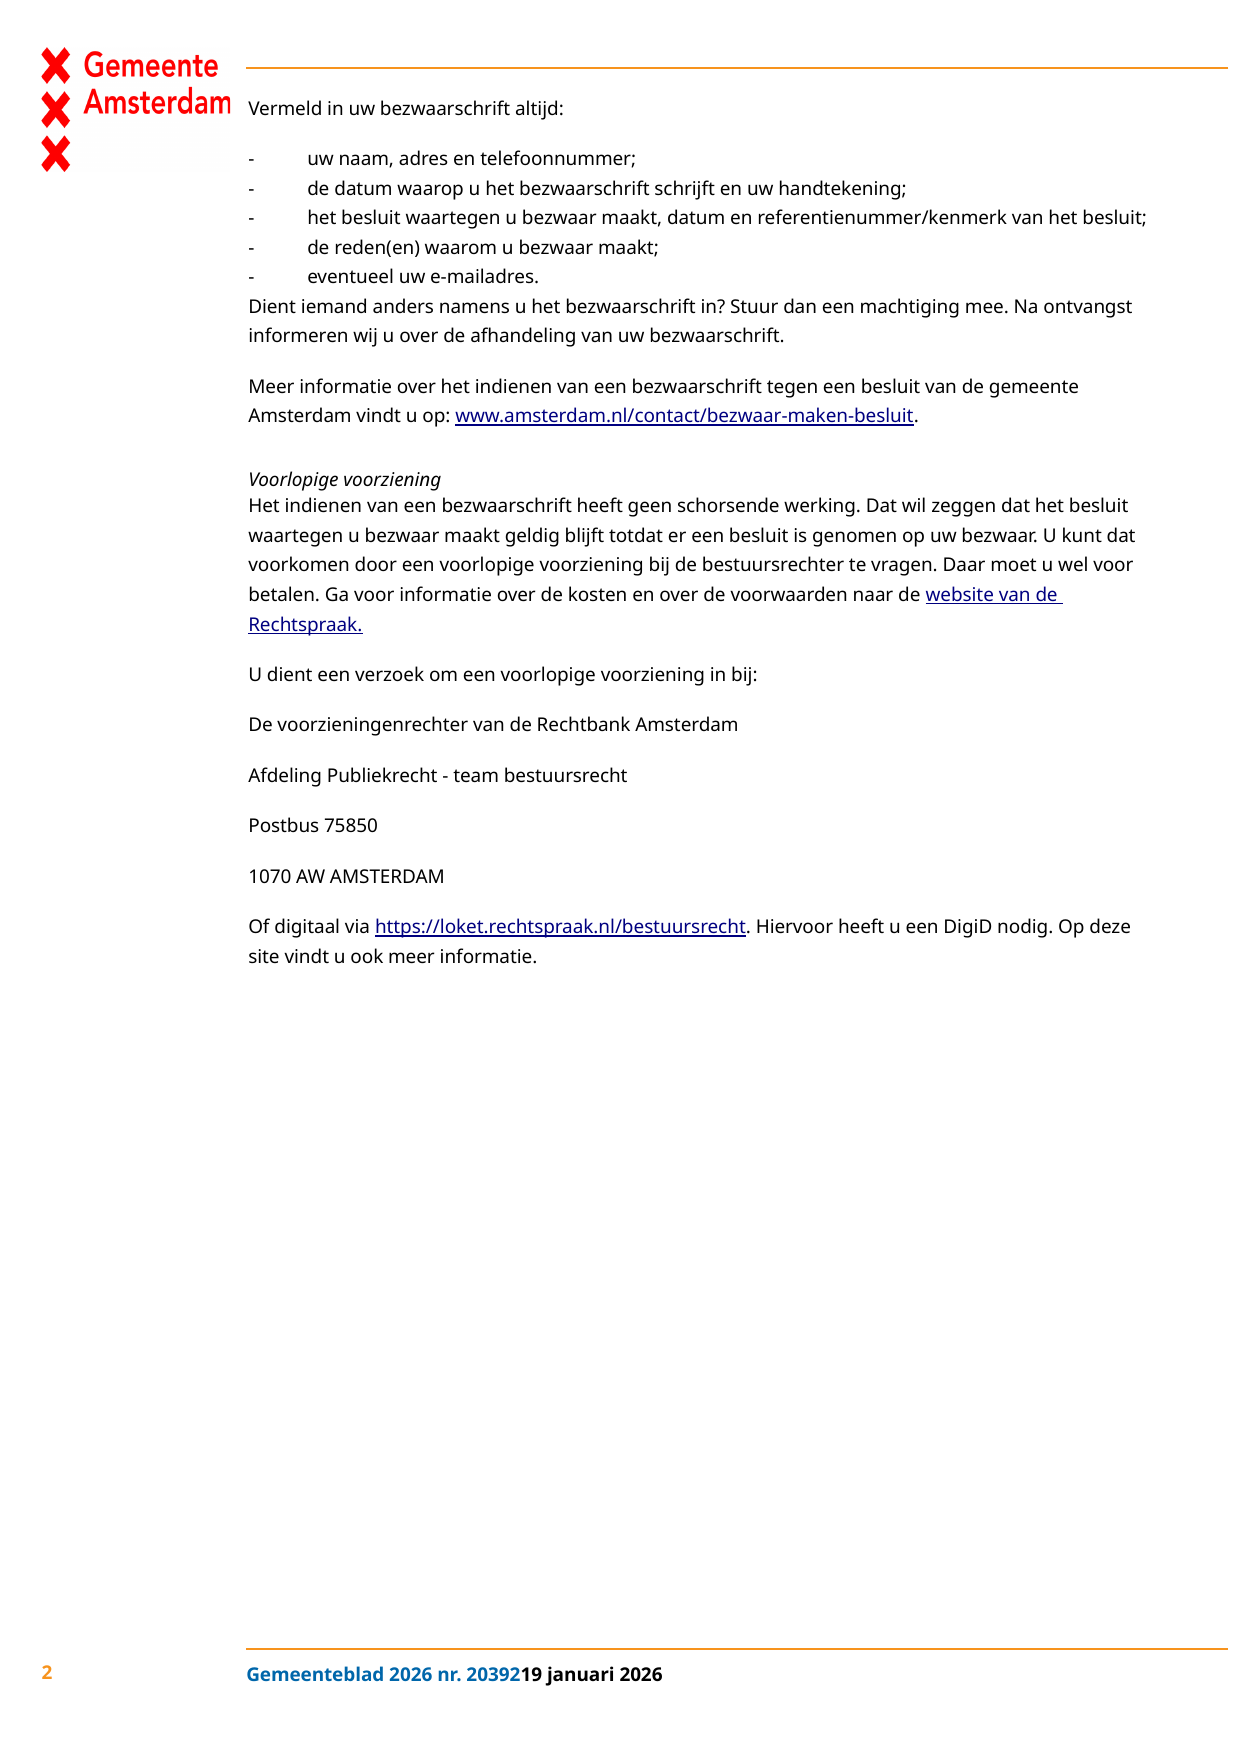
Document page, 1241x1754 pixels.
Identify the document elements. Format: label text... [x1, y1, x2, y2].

list uw naam, adres en telefoonnummer; [248, 145, 1152, 171]
text De voorzieningenrechter van de Rechtbank Amsterdam [248, 712, 1152, 737]
text Afdeling Publiekrecht - team bestuursrecht [248, 762, 1152, 788]
picture [41, 47, 231, 172]
text Het indienen van een bezwaarschrift heeft geen schorsende werking. Dat wil zeggen dat het besluit waartegen u bezwaar maakt geldig blijft totdat er een besluit is genomen op uw bezwaar. U kunt dat voorkomen door een voorlopige voorziening bij de bestuursrechter te vragen. Daar moet u wel voor betalen. Ga voor informatie over de kosten en over de voorwaarden naar de website van de Rechtspraak. [248, 492, 1152, 636]
list de datum waarop u het bezwaarschrift schrijft en uw handtekening; [248, 175, 1152, 201]
list eventueel uw e-mailadres. [248, 263, 1152, 289]
list de reden(en) waarom u bezwaar maakt; [248, 234, 1152, 260]
text Meer informatie over het indienen van een bezwaarschrift tegen een besluit van de gemeente Amsterdam vindt u op: www.amsterdam.nl/contact/bezwaar-maken-besluit. [248, 373, 1152, 428]
text U dient een verzoek om een voorlopige voorziening in bij: [248, 661, 1152, 687]
list het besluit waartegen u bezwaar maakt, datum en referentienummer/kenmerk van het besluit; [248, 204, 1152, 230]
text 1070 AW AMSTERDAM [248, 863, 1152, 888]
text Of digitaal via https://loket.rechtspraak.nl/bestuursrecht. Hiervoor heeft u een DigiD nodig. Op deze site vindt u ook meer informatie. [248, 913, 1152, 968]
text Postbus 75850 [248, 812, 1152, 838]
text Dient iemand anders namens u het bezwaarschrift in? Stuur dan een machtiging mee. Na ontvangst informeren wij u over de afhandeling van uw bezwaarschrift. [248, 293, 1152, 348]
text Voorlopige voorziening [248, 467, 1152, 492]
text Vermeld in uw bezwaarschrift altijd: [248, 95, 1152, 121]
